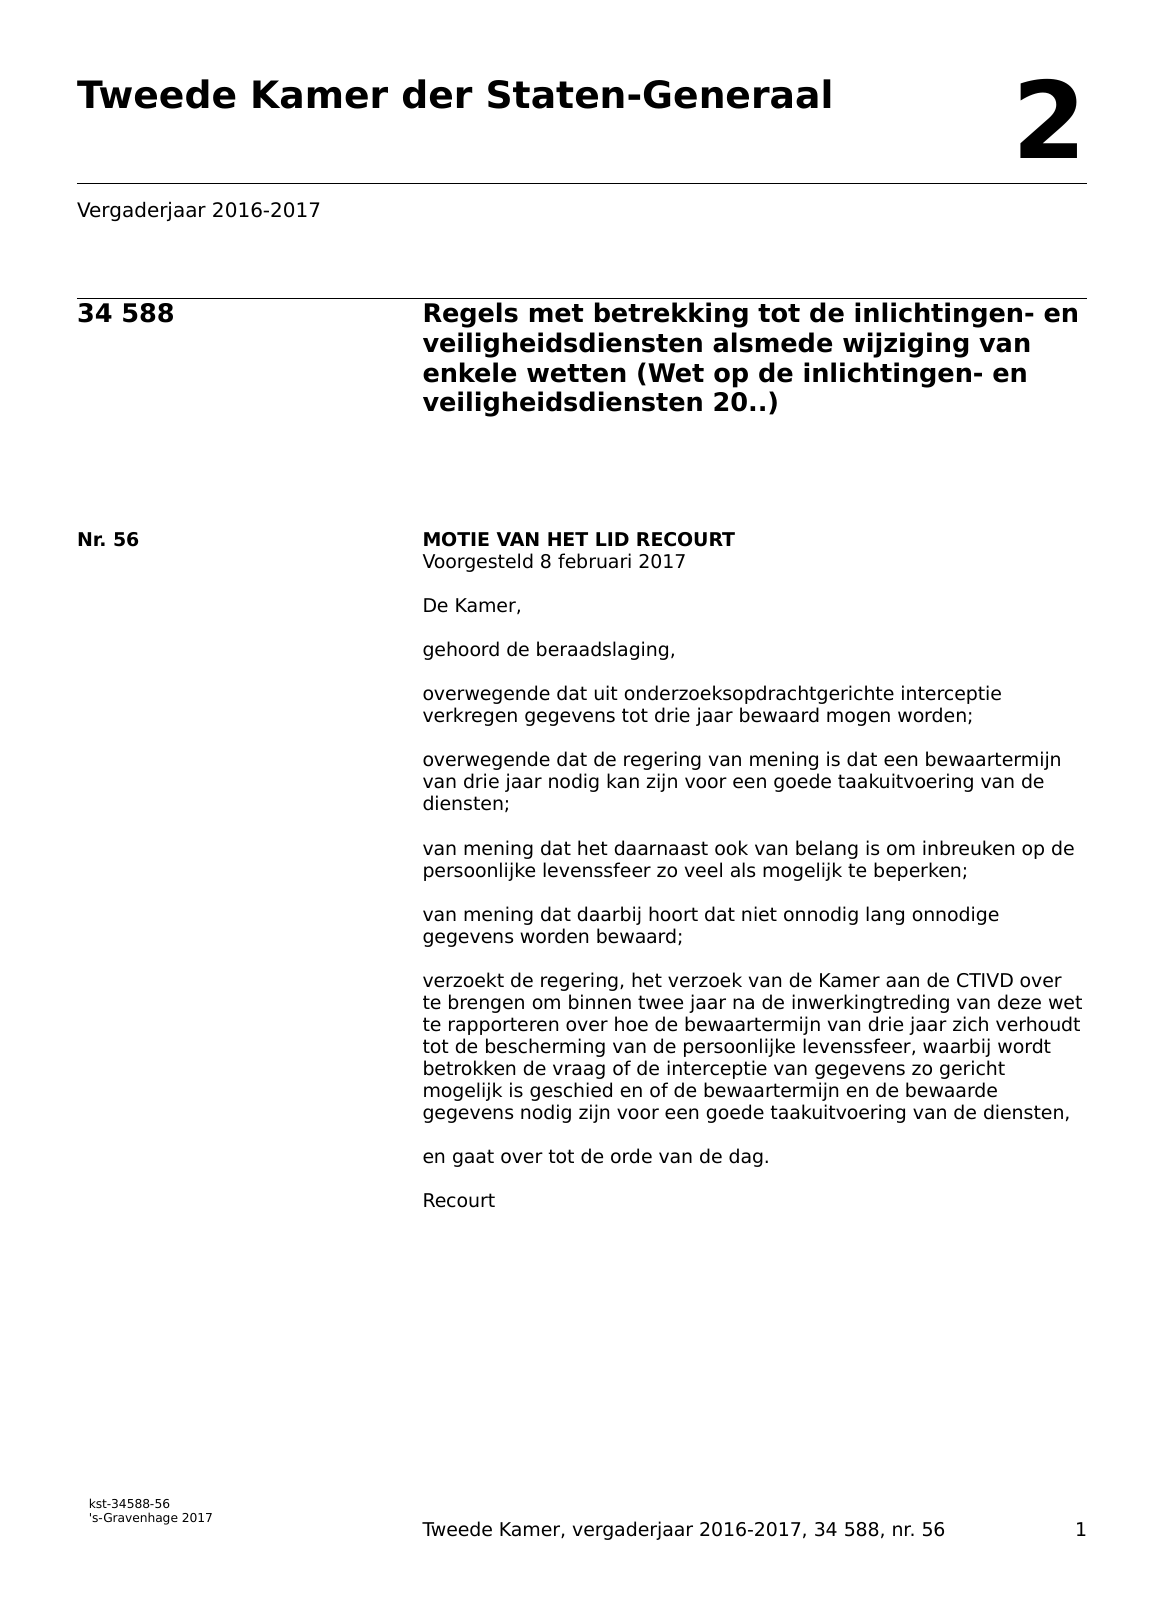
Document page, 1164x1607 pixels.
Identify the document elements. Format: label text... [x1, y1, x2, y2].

text Recourt [422, 1190, 1087, 1212]
text en gaat over tot de orde van de dag. [422, 1146, 1087, 1168]
text verzoekt de regering, het verzoek van de Kamer aan de CTIVD over te brengen om binnen twee jaar na de inwerkingtreding van deze wet te rapporteren over hoe de bewaartermijn van drie jaar zich verhoudt tot de bescherming van de persoonlijke levenssfeer, waarbij wordt betrokken de vraag of de interceptie van gegevens zo gericht mogelijk is geschied en of de bewaartermijn en de bewaarde gegevens nodig zijn voor een goede taakuitvoering van de diensten, [422, 970, 1087, 1124]
text kst-34588-56 [88, 1497, 323, 1511]
text overwegende dat uit onderzoeksopdrachtgerichte interceptie verkregen gegevens tot drie jaar bewaard mogen worden; [422, 683, 1087, 727]
table_header 2 [886, 59, 1087, 183]
subtitle 34 588 Regels met betrekking tot de inlichtingen- en veiligheidsdiensten alsmede wijziging van enkele wetten (Wet op de inlichtingen- en veiligheidsdiensten 20..) [77, 299, 1087, 418]
table_cell Vergaderjaar 2016-2017 [77, 184, 1087, 298]
table_header Tweede Kamer der Staten-Generaal [77, 59, 886, 183]
subtitle Nr. 56 MOTIE VAN HET LID RECOURT [77, 529, 1087, 551]
text overwegende dat de regering van mening is dat een bewaartermijn van drie jaar nodig kan zijn voor een goede taakuitvoering van de diensten; [422, 749, 1087, 815]
text 's-Gravenhage 2017 [88, 1511, 323, 1525]
text van mening dat daarbij hoort dat niet onnodig lang onnodige gegevens worden bewaard; [422, 904, 1087, 948]
text gehoord de beraadslaging, [422, 639, 1087, 661]
text De Kamer, [422, 595, 1087, 617]
text Voorgesteld 8 februari 2017 [422, 551, 1087, 573]
text van mening dat het daarnaast ook van belang is om inbreuken op de persoonlijke levenssfeer zo veel als mogelijk te beperken; [422, 837, 1087, 881]
